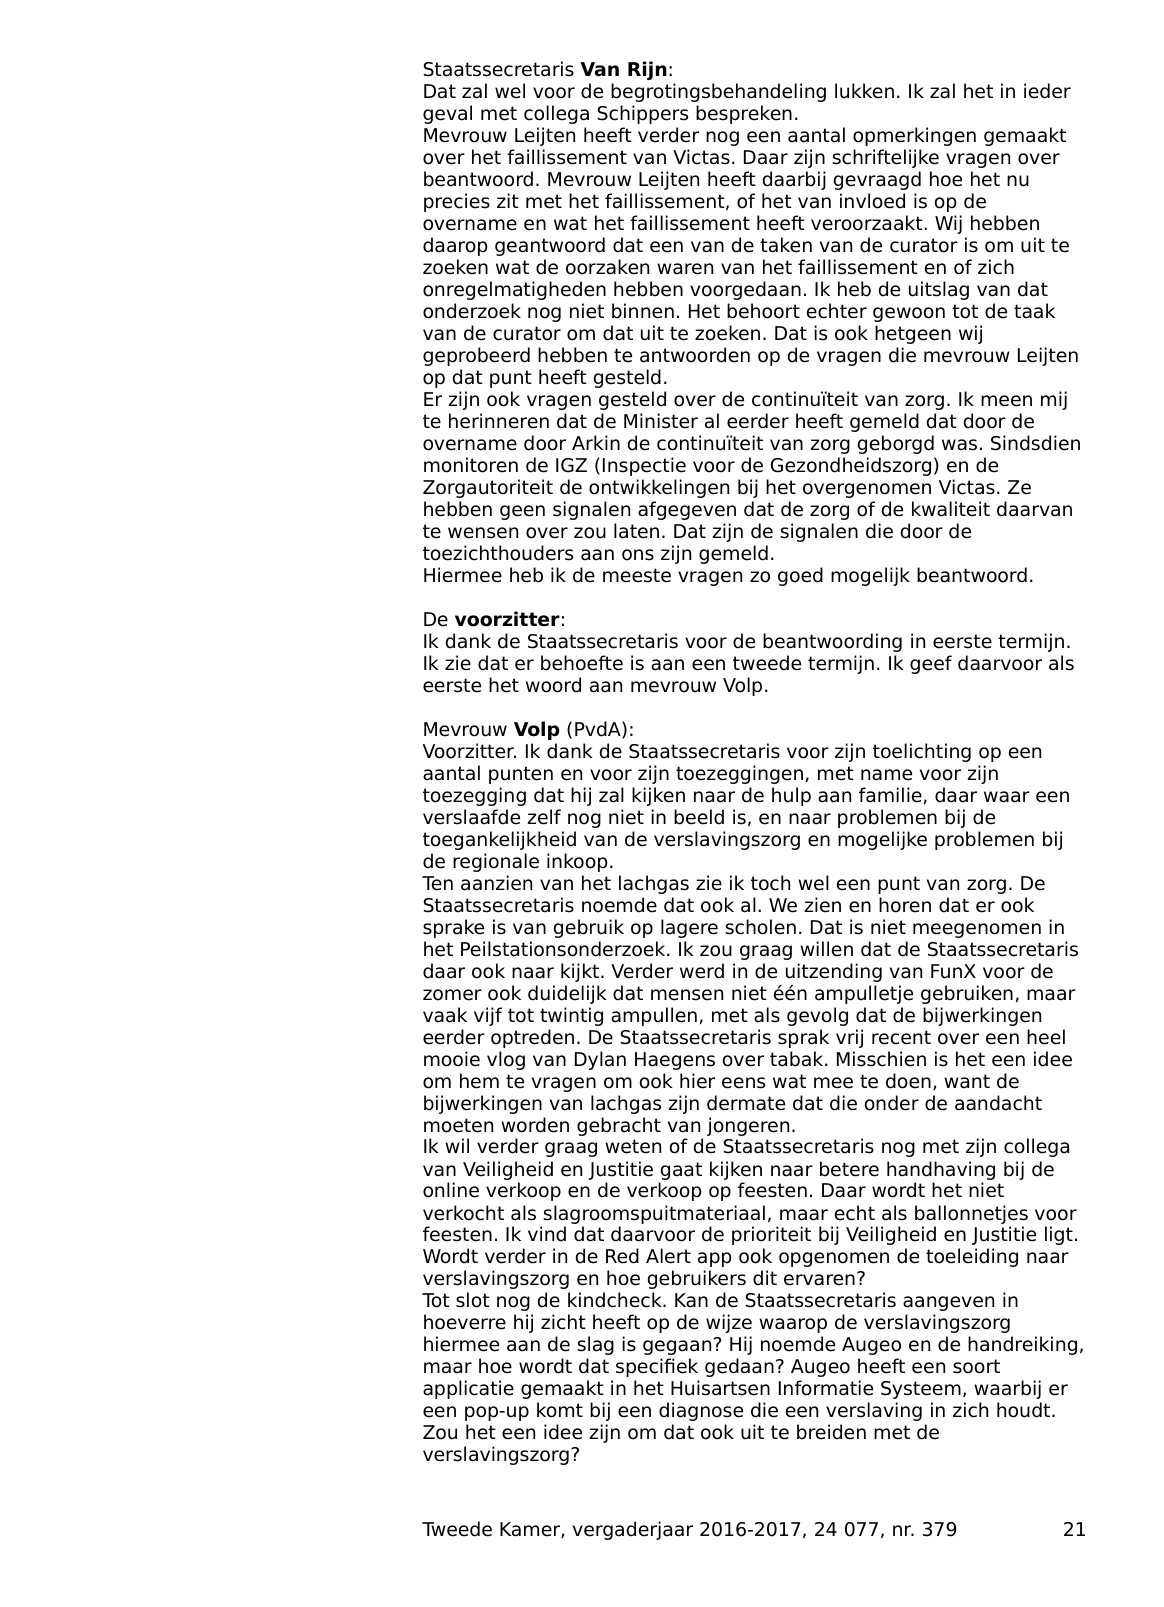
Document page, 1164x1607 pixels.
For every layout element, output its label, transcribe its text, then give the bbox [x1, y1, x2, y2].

text Staatssecretaris Van Rijn: [422, 59, 1087, 81]
text Tot slot nog de kindcheck. Kan de Staatssecretaris aangeven in hoeverre hij zicht heeft op de wijze waarop de verslavingszorg hiermee aan de slag is gegaan? Hij noemde Augeo en de handreiking, maar hoe wordt dat specifiek gedaan? Augeo heeft een soort applicatie gemaakt in het Huisartsen Informatie Systeem, waarbij er een pop-up komt bij een diagnose die een verslaving in zich houdt. Zou het een idee zijn om dat ook uit te breiden met de verslavingszorg? [422, 1290, 1087, 1466]
text Ten aanzien van het lachgas zie ik toch wel een punt van zorg. De Staatssecretaris noemde dat ook al. We zien en horen dat er ook sprake is van gebruik op lagere scholen. Dat is niet meegenomen in het Peilstationsonderzoek. Ik zou graag willen dat de Staatssecretaris daar ook naar kijkt. Verder werd in de uitzending van FunX voor de zomer ook duidelijk dat mensen niet één ampulletje gebruiken, maar vaak vijf tot twintig ampullen, met als gevolg dat de bijwerkingen eerder optreden. De Staatssecretaris sprak vrij recent over een heel mooie vlog van Dylan Haegens over tabak. Misschien is het een idee om hem te vragen om ook hier eens wat mee te doen, want de bijwerkingen van lachgas zijn dermate dat die onder de aandacht moeten worden gebracht van jongeren. [422, 873, 1087, 1136]
text Mevrouw Volp (PvdA): [422, 719, 1087, 741]
text Ik dank de Staatssecretaris voor de beantwoording in eerste termijn. Ik zie dat er behoefte is aan een tweede termijn. Ik geef daarvoor als eerste het woord aan mevrouw Volp. [422, 631, 1087, 697]
text Er zijn ook vragen gesteld over de continuïteit van zorg. Ik meen mij te herinneren dat de Minister al eerder heeft gemeld dat door de overname door Arkin de continuïteit van zorg geborgd was. Sindsdien monitoren de IGZ (Inspectie voor de Gezondheidszorg) en de Zorgautoriteit de ontwikkelingen bij het overgenomen Victas. Ze hebben geen signalen afgegeven dat de zorg of de kwaliteit daarvan te wensen over zou laten. Dat zijn de signalen die door de toezichthouders aan ons zijn gemeld. [422, 389, 1087, 564]
text De voorzitter: [422, 609, 1087, 631]
text Ik wil verder graag weten of de Staatssecretaris nog met zijn collega van Veiligheid en Justitie gaat kijken naar betere handhaving bij de online verkoop en de verkoop op feesten. Daar wordt het niet verkocht als slagroomspuitmateriaal, maar echt als ballonnetjes voor feesten. Ik vind dat daarvoor de prioriteit bij Veiligheid en Justitie ligt. [422, 1136, 1087, 1246]
text Voorzitter. Ik dank de Staatssecretaris voor zijn toelichting op een aantal punten en voor zijn toezeggingen, met name voor zijn toezegging dat hij zal kijken naar de hulp aan familie, daar waar een verslaafde zelf nog niet in beeld is, en naar problemen bij de toegankelijkheid van de verslavingszorg en mogelijke problemen bij de regionale inkoop. [422, 741, 1087, 873]
text Mevrouw Leijten heeft verder nog een aantal opmerkingen gemaakt over het faillissement van Victas. Daar zijn schriftelijke vragen over beantwoord. Mevrouw Leijten heeft daarbij gevraagd hoe het nu precies zit met het faillissement, of het van invloed is op de overname en wat het faillissement heeft veroorzaakt. Wij hebben daarop geantwoord dat een van de taken van de curator is om uit te zoeken wat de oorzaken waren van het faillissement en of zich onregelmatigheden hebben voorgedaan. Ik heb de uitslag van dat onderzoek nog niet binnen. Het behoort echter gewoon tot de taak van de curator om dat uit te zoeken. Dat is ook hetgeen wij geprobeerd hebben te antwoorden op de vragen die mevrouw Leijten op dat punt heeft gesteld. [422, 125, 1087, 389]
text Dat zal wel voor de begrotingsbehandeling lukken. Ik zal het in ieder geval met collega Schippers bespreken. [422, 81, 1087, 125]
text Hiermee heb ik de meeste vragen zo goed mogelijk beantwoord. [422, 564, 1087, 587]
text Wordt verder in de Red Alert app ook opgenomen de toeleiding naar verslavingszorg en hoe gebruikers dit ervaren? [422, 1246, 1087, 1290]
